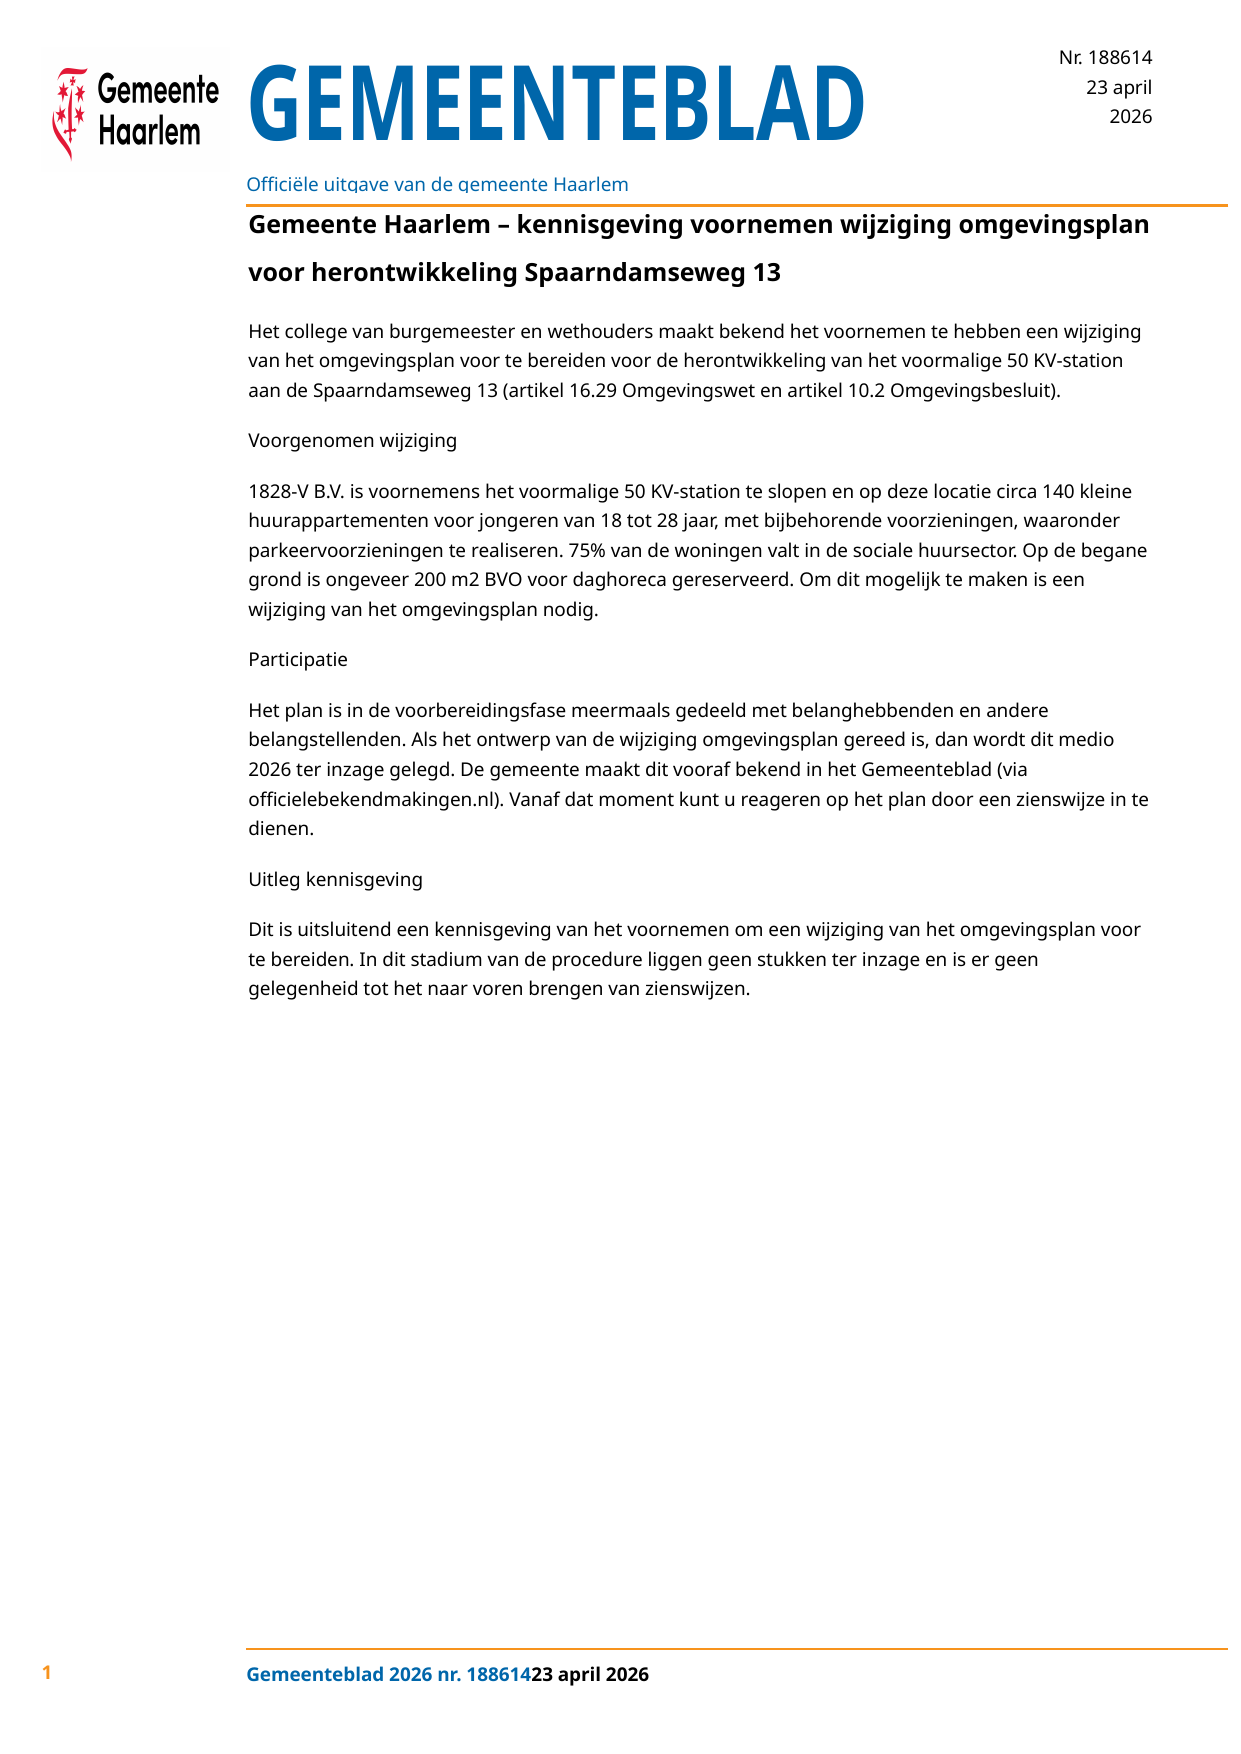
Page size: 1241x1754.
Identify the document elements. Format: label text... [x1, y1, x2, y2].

text 1828-V B.V. is voornemens het voormalige 50 KV-station te slopen en op deze locatie circa 140 kleine huurappartementen voor jongeren van 18 tot 28 jaar, met bijbehorende voorzieningen, waaronder parkeervoorzieningen te realiseren. 75% van de woningen valt in de sociale huursector. Op de begane grond is ongeveer 200 m2 BVO voor daghoreca gereserveerd. Om dit mogelijk te maken is een wijziging van het omgevingsplan nodig. [248, 478, 1152, 622]
text Dit is uitsluitend een kennisgeving van het voornemen om een wijziging van het omgevingsplan voor te bereiden. In dit stadium van de procedure liggen geen stukken ter inzage en is er geen gelegenheid tot het naar voren brengen van zienswijzen. [248, 916, 1152, 1001]
picture [41, 47, 231, 172]
text Het plan is in de voorbereidingsfase meermaals gedeeld met belanghebbenden en andere belangstellenden. Als het ontwerp van de wijziging omgevingsplan gereed is, dan wordt dit medio 2026 ter inzage gelegd. De gemeente maakt dit vooraf bekend in het Gemeenteblad (via officielebekendmakingen.nl). Vanaf dat moment kunt u reageren op het plan door een zienswijze in te dienen. [248, 697, 1152, 841]
text Uitleg kennisgeving [248, 866, 1152, 892]
text Voorgenomen wijziging [248, 427, 1152, 453]
text Gemeente Haarlem – kennisgeving voornemen wijziging omgevingsplan voor herontwikkeling Spaarndamseweg 13 [248, 207, 1152, 288]
text Het college van burgemeester en wethouders maakt bekend het voornemen te hebben een wijziging van het omgevingsplan voor te bereiden voor de herontwikkeling van het voormalige 50 KV-station aan de Spaarndamseweg 13 (artikel 16.29 Omgevingswet en artikel 10.2 Omgevingsbesluit). [248, 318, 1152, 403]
text Participatie [248, 647, 1152, 672]
